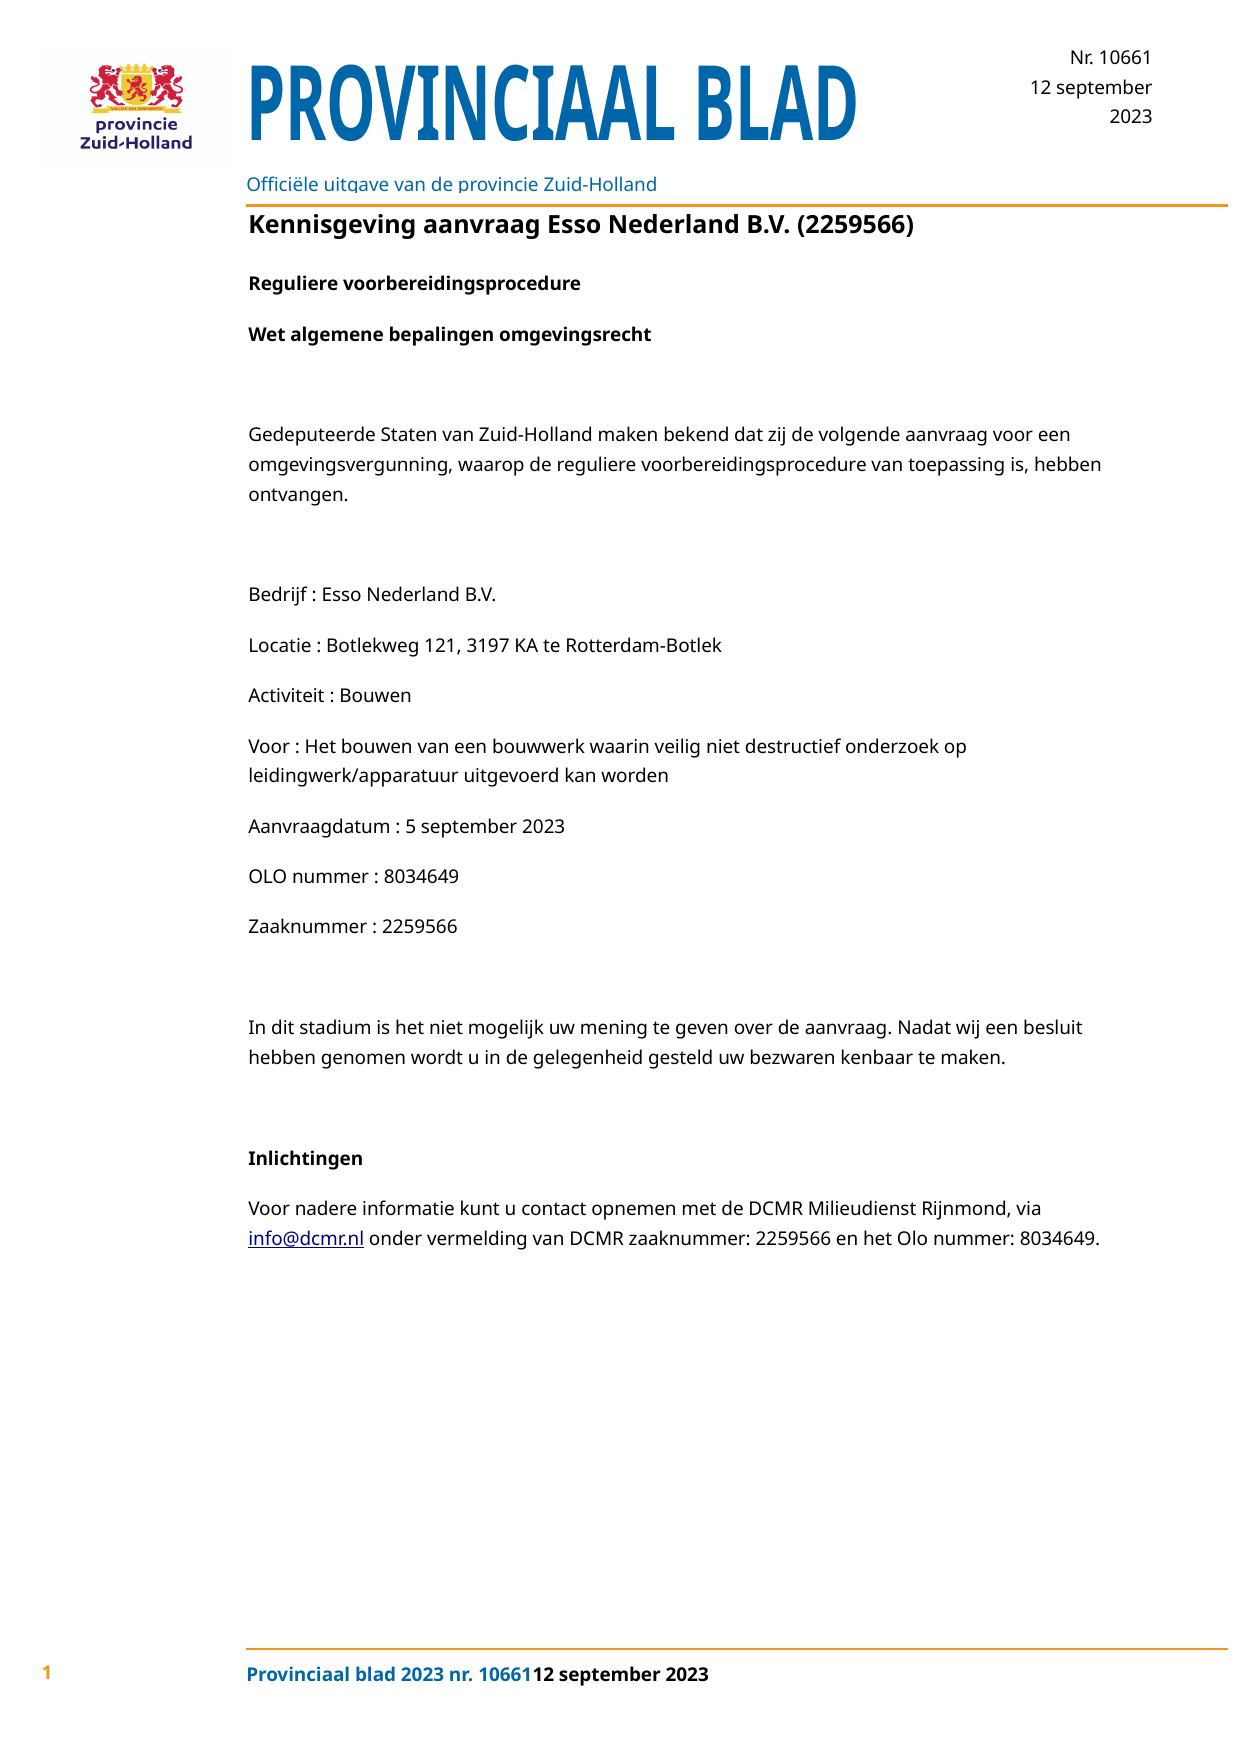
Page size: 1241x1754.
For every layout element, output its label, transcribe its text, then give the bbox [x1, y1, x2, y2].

picture [41, 47, 231, 172]
text Locatie : Botlekweg 121, 3197 KA te Rotterdam-Botlek [248, 632, 1152, 658]
text OLO nummer : 8034649 [248, 863, 1152, 889]
text Inlichtingen [248, 1145, 1152, 1171]
text Voor : Het bouwen van een bouwwerk waarin veilig niet destructief onderzoek op leidingwerk/apparatuur uitgevoerd kan worden [248, 733, 1152, 788]
text Voor nadere informatie kunt u contact opnemen met de DCMR Milieudienst Rijnmond, via info@dcmr.nl onder vermelding van DCMR zaaknummer: 2259566 en het Olo nummer: 8034649. [248, 1195, 1152, 1251]
text Wet algemene bepalingen omgevingsrecht [248, 321, 1152, 346]
text Kennisgeving aanvraag Esso Nederland B.V. (2259566) [248, 207, 1152, 241]
text Gedeputeerde Staten van Zuid-Holland maken bekend dat zij de volgende aanvraag voor een omgevingsvergunning, waarop de reguliere voorbereidingsprocedure van toepassing is, hebben ontvangen. [248, 422, 1152, 506]
text Zaaknummer : 2259566 [248, 914, 1152, 939]
text Activiteit : Bouwen [248, 682, 1152, 708]
text Reguliere voorbereidingsprocedure [248, 270, 1152, 296]
text In dit stadium is het niet mogelijk uw mening te geven over de aanvraag. Nadat wij een besluit hebben genomen wordt u in de gelegenheid gesteld uw bezwaren kenbaar te maken. [248, 1014, 1152, 1070]
text Aanvraagdatum : 5 september 2023 [248, 813, 1152, 838]
text Bedrijf : Esso Nederland B.V. [248, 582, 1152, 607]
